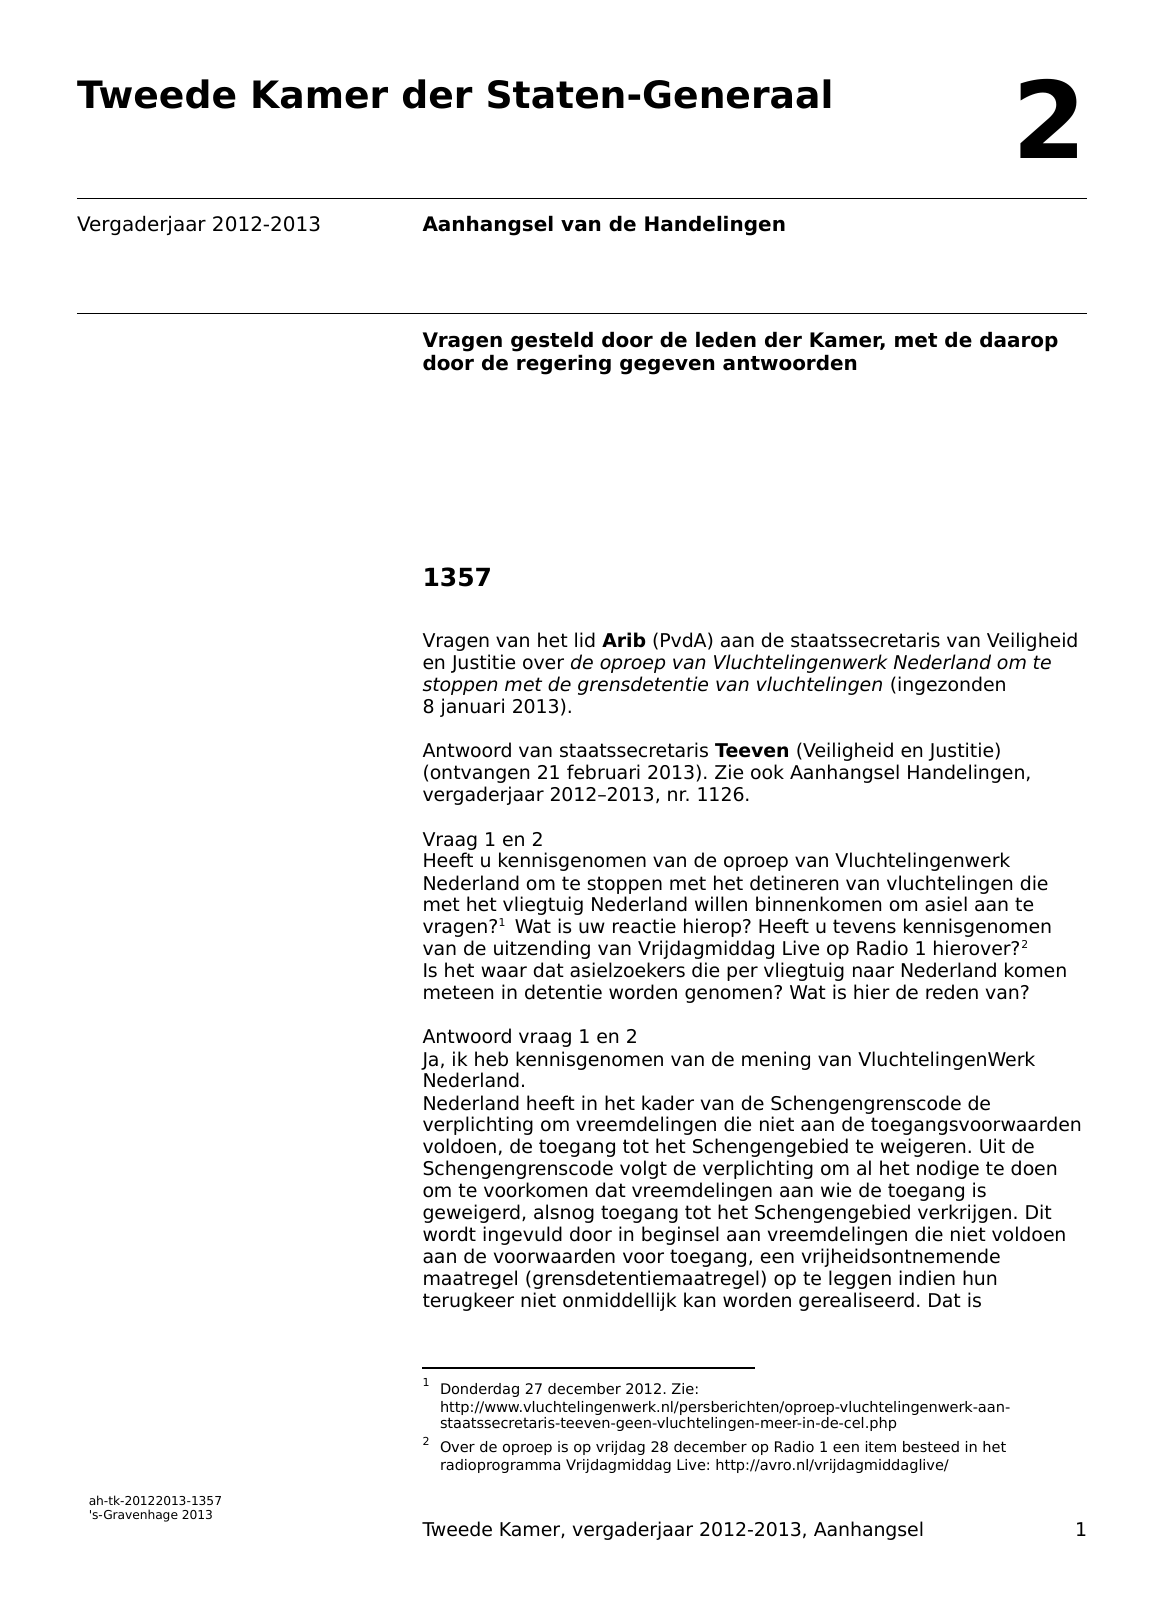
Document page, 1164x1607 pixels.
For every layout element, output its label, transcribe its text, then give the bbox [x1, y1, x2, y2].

text Antwoord van staatssecretaris Teeven (Veiligheid en Justitie) (ontvangen 21 februari 2013). Zie ook Aanhangsel Handelingen, vergaderjaar 2012–2013, nr. 1126. [422, 740, 1087, 806]
table_cell Aanhangsel van de Handelingen [422, 199, 1087, 313]
text Vraag 1 en 2 [422, 828, 1087, 850]
table_header 2 [886, 59, 1087, 198]
text ah-tk-20122013-1357 [88, 1494, 323, 1508]
text Heeft u kennisgenomen van de oproep van Vluchtelingenwerk Nederland om te stoppen met het detineren van vluchtelingen die met het vliegtuig Nederland willen binnenkomen om asiel aan te vragen? Wat is uw reactie hierop? Heeft u tevens kennisgenomen van de uitzending van Vrijdagmiddag Live op Radio 1 hierover? [422, 850, 1087, 960]
table_cell Vergaderjaar 2012-2013 [77, 199, 422, 313]
text Antwoord vraag 1 en 2 [422, 1026, 1087, 1048]
table_cell Vragen gesteld door de leden der Kamer, met de daarop door de regering gegeven antwoorden [422, 314, 1087, 375]
text Donderdag 27 december 2012. Zie: http://www.vluchtelingenwerk.nl/persberichten/oproep-vluchtelingenwerk-aan-staatssecretaris-teeven-geen-vluchtelingen-meer-in-de-cel.php [422, 1377, 1087, 1432]
text Over de oproep is op vrijdag 28 december op Radio 1 een item besteed in het radioprogramma Vrijdagmiddag Live: http://avro.nl/vrijdagmiddaglive/ [422, 1435, 1087, 1474]
text 's-Gravenhage 2013 [88, 1508, 323, 1522]
text 1357 [422, 563, 1087, 592]
text Is het waar dat asielzoekers die per vliegtuig naar Nederland komen meteen in detentie worden genomen? Wat is hier de reden van? [422, 960, 1087, 1004]
text Vragen van het lid Arib (PvdA) aan de staatssecretaris van Veiligheid en Justitie over de oproep van Vluchtelingenwerk Nederland om te stoppen met de grensdetentie van vluchtelingen (ingezonden 8 januari 2013). [422, 630, 1087, 718]
table_header Tweede Kamer der Staten-Generaal [77, 59, 886, 198]
text Nederland heeft in het kader van de Schengengrenscode de verplichting om vreemdelingen die niet aan de toegangsvoorwaarden voldoen, de toegang tot het Schengengebied te weigeren. Uit de Schengengrenscode volgt de verplichting om al het nodige te doen om te voorkomen dat vreemdelingen aan wie de toegang is geweigerd, alsnog toegang tot het Schengengebied verkrijgen. Dit wordt ingevuld door in beginsel aan vreemdelingen die niet voldoen aan de voorwaarden voor toegang, een vrijheidsontnemende maatregel (grensdetentiemaatregel) op te leggen indien hun terugkeer niet onmiddellijk kan worden gerealiseerd. Dat is [422, 1092, 1087, 1312]
text Ja, ik heb kennisgenomen van de mening van VluchtelingenWerk Nederland. [422, 1048, 1087, 1092]
table_cell [77, 314, 422, 375]
